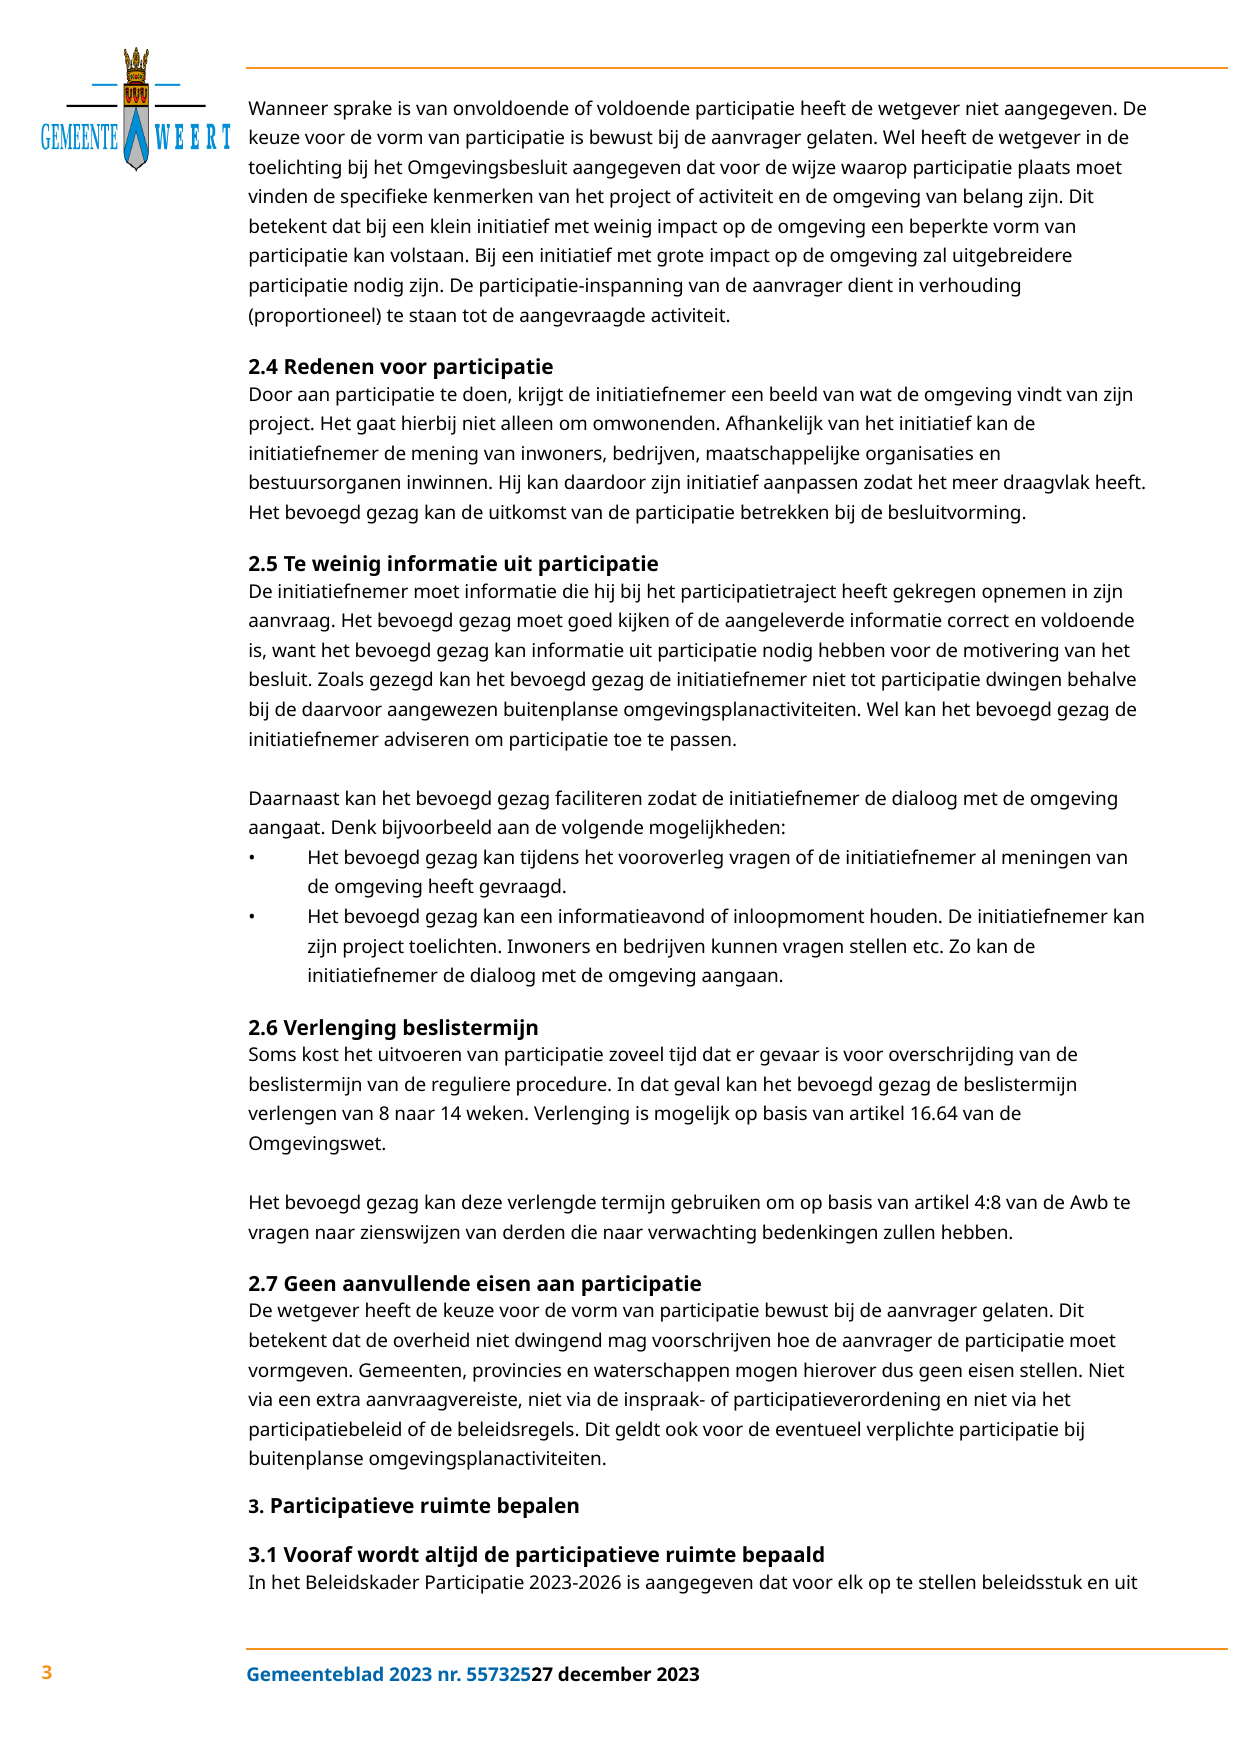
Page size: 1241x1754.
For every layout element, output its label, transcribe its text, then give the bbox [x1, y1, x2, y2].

text 2.5 Te weinig informatie uit participatie [248, 549, 1152, 578]
text Soms kost het uitvoeren van participatie zoveel tijd dat er gevaar is voor overschrijding van de beslistermijn van de reguliere procedure. In dat geval kan het bevoegd gezag de beslistermijn verlengen van 8 naar 14 weken. Verlenging is mogelijk op basis van artikel 16.64 van de Omgevingswet. [248, 1041, 1152, 1156]
text Daarnaast kan het bevoegd gezag faciliteren zodat de initiatiefnemer de dialoog met de omgeving aangaat. Denk bijvoorbeeld aan de volgende mogelijkheden: [248, 785, 1152, 840]
text Wanneer sprake is van onvoldoende of voldoende participatie heeft de wetgever niet aangegeven. De keuze voor de vorm van participatie is bewust bij de aanvrager gelaten. Wel heeft de wetgever in de toelichting bij het Omgevingsbesluit aangegeven dat voor de wijze waarop participatie plaats moet vinden de specifieke kenmerken van het project of activiteit en de omgeving van belang zijn. Dit betekent dat bij een klein initiatief met weinig impact op de omgeving een beperkte vorm van participatie kan volstaan. Bij een initiatief met grote impact op de omgeving zal uitgebreidere participatie nodig zijn. De participatie-inspanning van de aanvrager dient in verhouding (proportioneel) te staan tot de aangevraagde activiteit. [248, 95, 1152, 328]
text Door aan participatie te doen, krijgt de initiatiefnemer een beeld van wat de omgeving vindt van zijn project. Het gaat hierbij niet alleen om omwonenden. Afhankelijk van het initiatief kan de initiatiefnemer de mening van inwoners, bedrijven, maatschappelijke organisaties en bestuursorganen inwinnen. Hij kan daardoor zijn initiatief aanpassen zodat het meer draagvlak heeft. Het bevoegd gezag kan de uitkomst van de participatie betrekken bij de besluitvorming. [248, 381, 1152, 525]
picture [41, 47, 231, 172]
list Het bevoegd gezag kan een informatieavond of inloopmoment houden. De initiatiefnemer kan zijn project toelichten. Inwoners en bedrijven kunnen vragen stellen etc. Zo kan de initiatiefnemer de dialoog met de omgeving aangaan. [248, 903, 1152, 988]
list Het bevoegd gezag kan tijdens het vooroverleg vragen of de initiatiefnemer al meningen van de omgeving heeft gevraagd. [248, 844, 1152, 899]
text De initiatiefnemer moet informatie die hij bij het participatietraject heeft gekregen opnemen in zijn aanvraag. Het bevoegd gezag moet goed kijken of de aangeleverde informatie correct en voldoende is, want het bevoegd gezag kan informatie uit participatie nodig hebben voor de motivering van het besluit. Zoals gezegd kan het bevoegd gezag de initiatiefnemer niet tot participatie dwingen behalve bij de daarvoor aangewezen buitenplanse omgevingsplanactiviteiten. Wel kan het bevoegd gezag de initiatiefnemer adviseren om participatie toe te passen. [248, 578, 1152, 752]
text Het bevoegd gezag kan deze verlengde termijn gebruiken om op basis van artikel 4:8 van de Awb te vragen naar zienswijzen van derden die naar verwachting bedenkingen zullen hebben. [248, 1189, 1152, 1244]
text In het Beleidskader Participatie 2023-2026 is aangegeven dat voor elk op te stellen beleidsstuk en uit [248, 1569, 1152, 1595]
text 2.4 Redenen voor participatie [248, 352, 1152, 381]
text 2.7 Geen aanvullende eisen aan participatie [248, 1269, 1152, 1298]
text De wetgever heeft de keuze voor de vorm van participatie bewust bij de aanvrager gelaten. Dit betekent dat de overheid niet dwingend mag voorschrijven hoe de aanvrager de participatie moet vormgeven. Gemeenten, provincies en waterschappen mogen hierover dus geen eisen stellen. Niet via een extra aanvraagvereiste, niet via de inspraak- of participatieverordening en niet via het participatiebeleid of de beleidsregels. Dit geldt ook voor de eventueel verplichte participatie bij buitenplanse omgevingsplanactiviteiten. [248, 1298, 1152, 1471]
text 3.1 Vooraf wordt altijd de participatieve ruimte bepaald [248, 1541, 1152, 1569]
text 3. Participatieve ruimte bepalen [248, 1491, 1152, 1520]
text 2.6 Verlenging beslistermijn [248, 1013, 1152, 1041]
